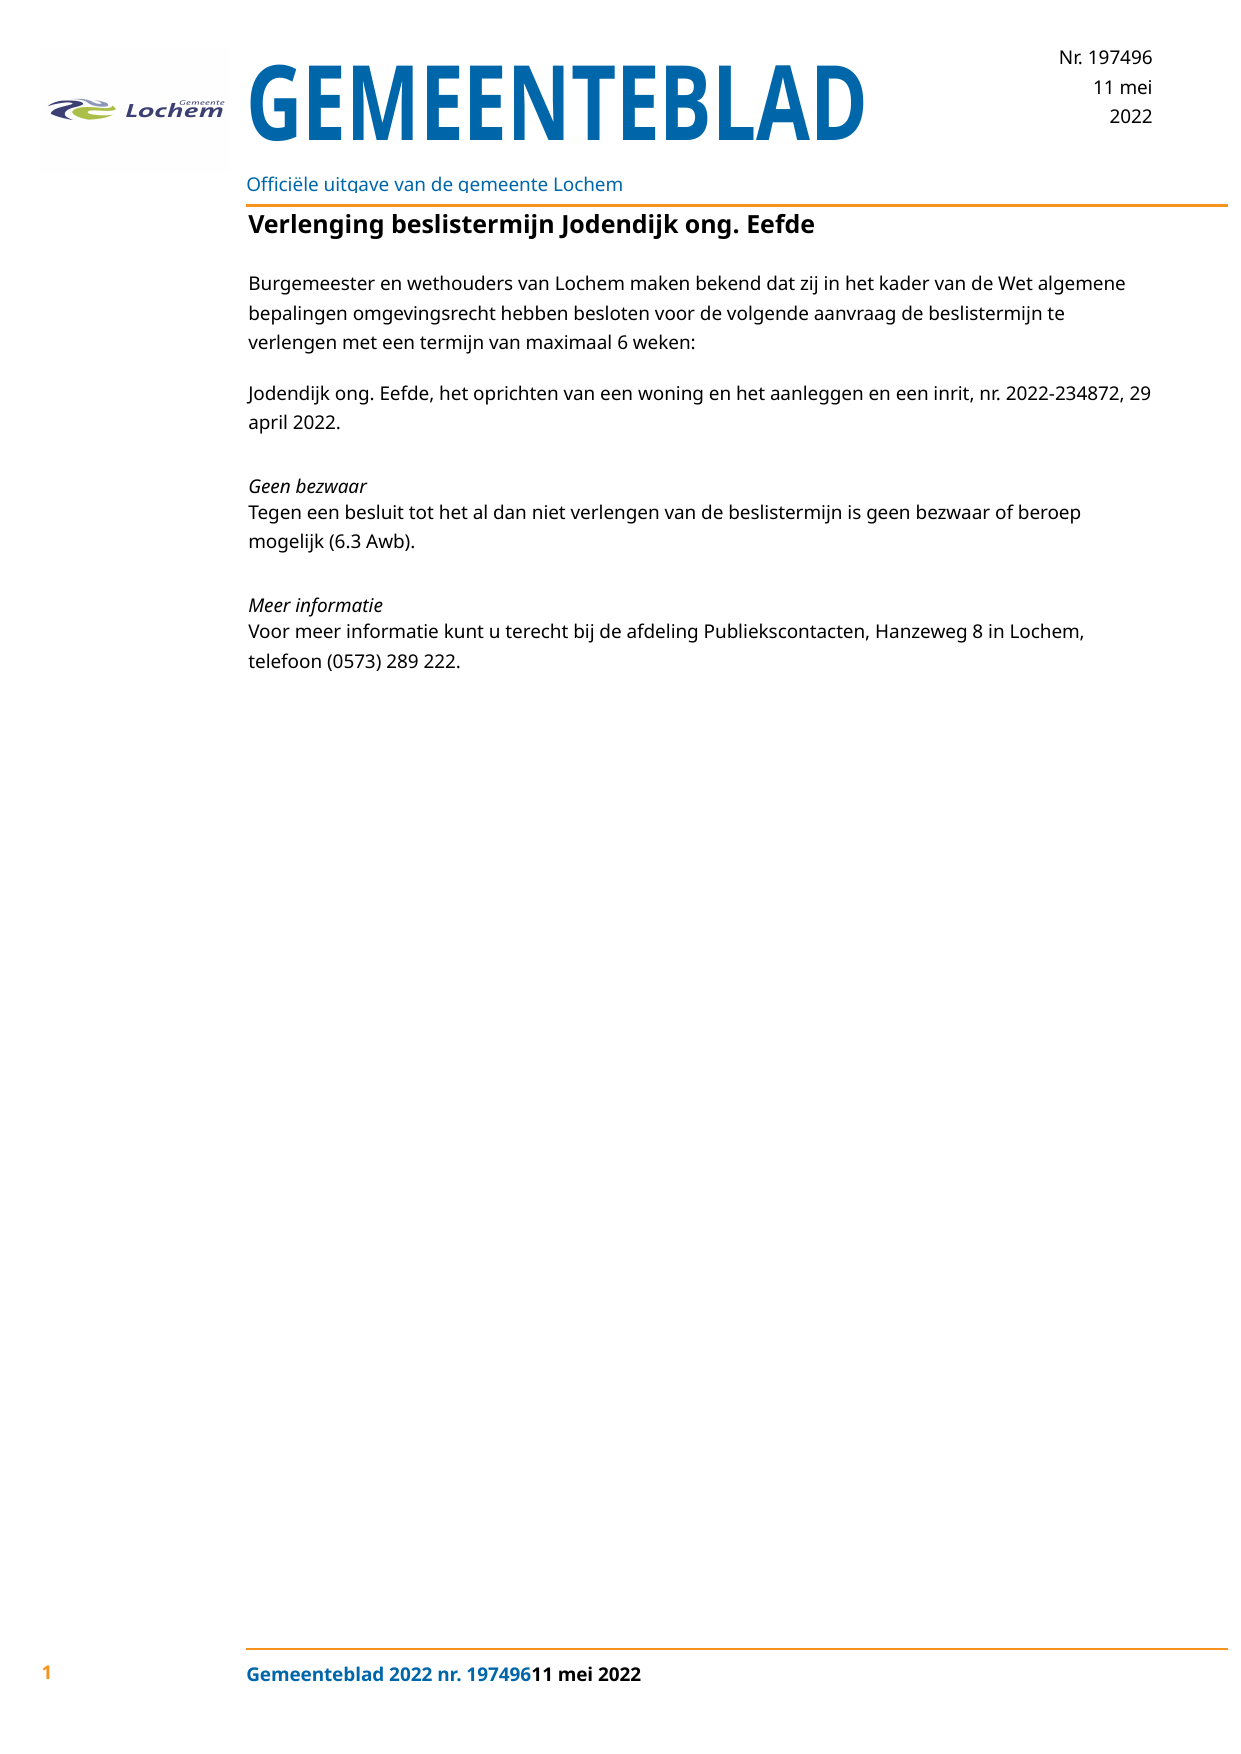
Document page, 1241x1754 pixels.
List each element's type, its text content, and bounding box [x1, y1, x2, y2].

text Voor meer informatie kunt u terecht bij de afdeling Publiekscontacten, Hanzeweg 8 in Lochem, telefoon (0573) 289 222. [248, 618, 1152, 674]
text Verlenging beslistermijn Jodendijk ong. Eefde [248, 207, 1152, 241]
text Geen bezwaar [248, 473, 1152, 499]
text Burgemeester en wethouders van Lochem maken bekend dat zij in het kader van de Wet algemene bepalingen omgevingsrecht hebben besloten voor de volgende aanvraag de beslistermijn te verlengen met een termijn van maximaal 6 weken: [248, 270, 1152, 355]
picture [41, 47, 231, 172]
text Meer informatie [248, 593, 1152, 618]
text Jodendijk ong. Eefde, het oprichten van een woning en het aanleggen en een inrit, nr. 2022-234872, 29 april 2022. [248, 380, 1152, 435]
text Tegen een besluit tot het al dan niet verlengen van de beslistermijn is geen bezwaar of beroep mogelijk (6.3 Awb). [248, 499, 1152, 554]
